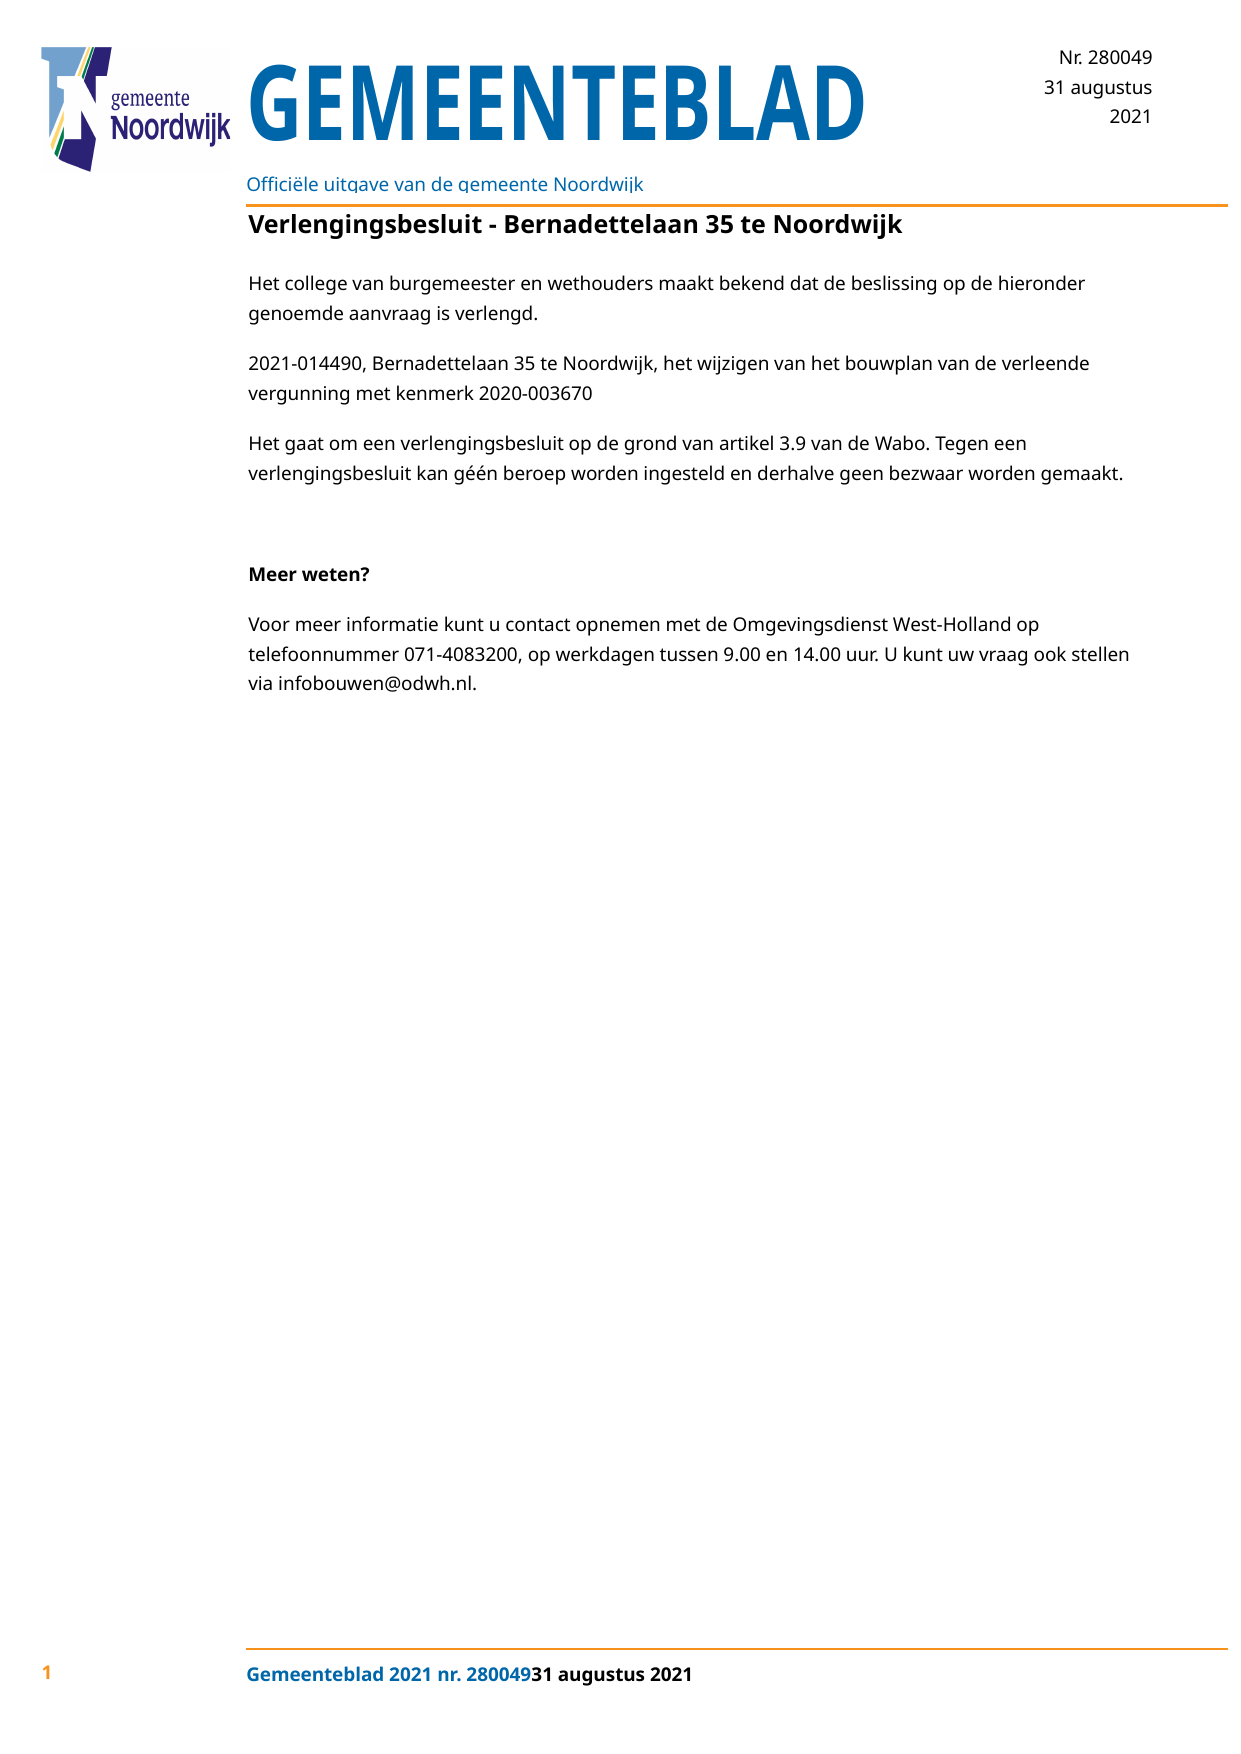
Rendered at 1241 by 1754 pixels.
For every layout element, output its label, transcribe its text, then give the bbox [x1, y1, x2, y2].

text Verlengingsbesluit - Bernadettelaan 35 te Noordwijk [248, 207, 1152, 241]
text 2021-014490, Bernadettelaan 35 te Noordwijk, het wijzigen van het bouwplan van de verleende vergunning met kenmerk 2020-003670 [248, 350, 1152, 406]
text Meer weten? [248, 561, 1152, 586]
picture [41, 47, 231, 172]
text Het gaat om een verlengingsbesluit op de grond van artikel 3.9 van de Wabo. Tegen een verlengingsbesluit kan géén beroep worden ingesteld en derhalve geen bezwaar worden gemaakt. [248, 430, 1152, 486]
text Voor meer informatie kunt u contact opnemen met de Omgevingsdienst West-Holland op telefoonnummer 071-4083200, op werkdagen tussen 9.00 en 14.00 uur. U kunt uw vraag ook stellen via infobouwen@odwh.nl. [248, 611, 1152, 696]
text Het college van burgemeester en wethouders maakt bekend dat de beslissing op de hieronder genoemde aanvraag is verlengd. [248, 270, 1152, 326]
